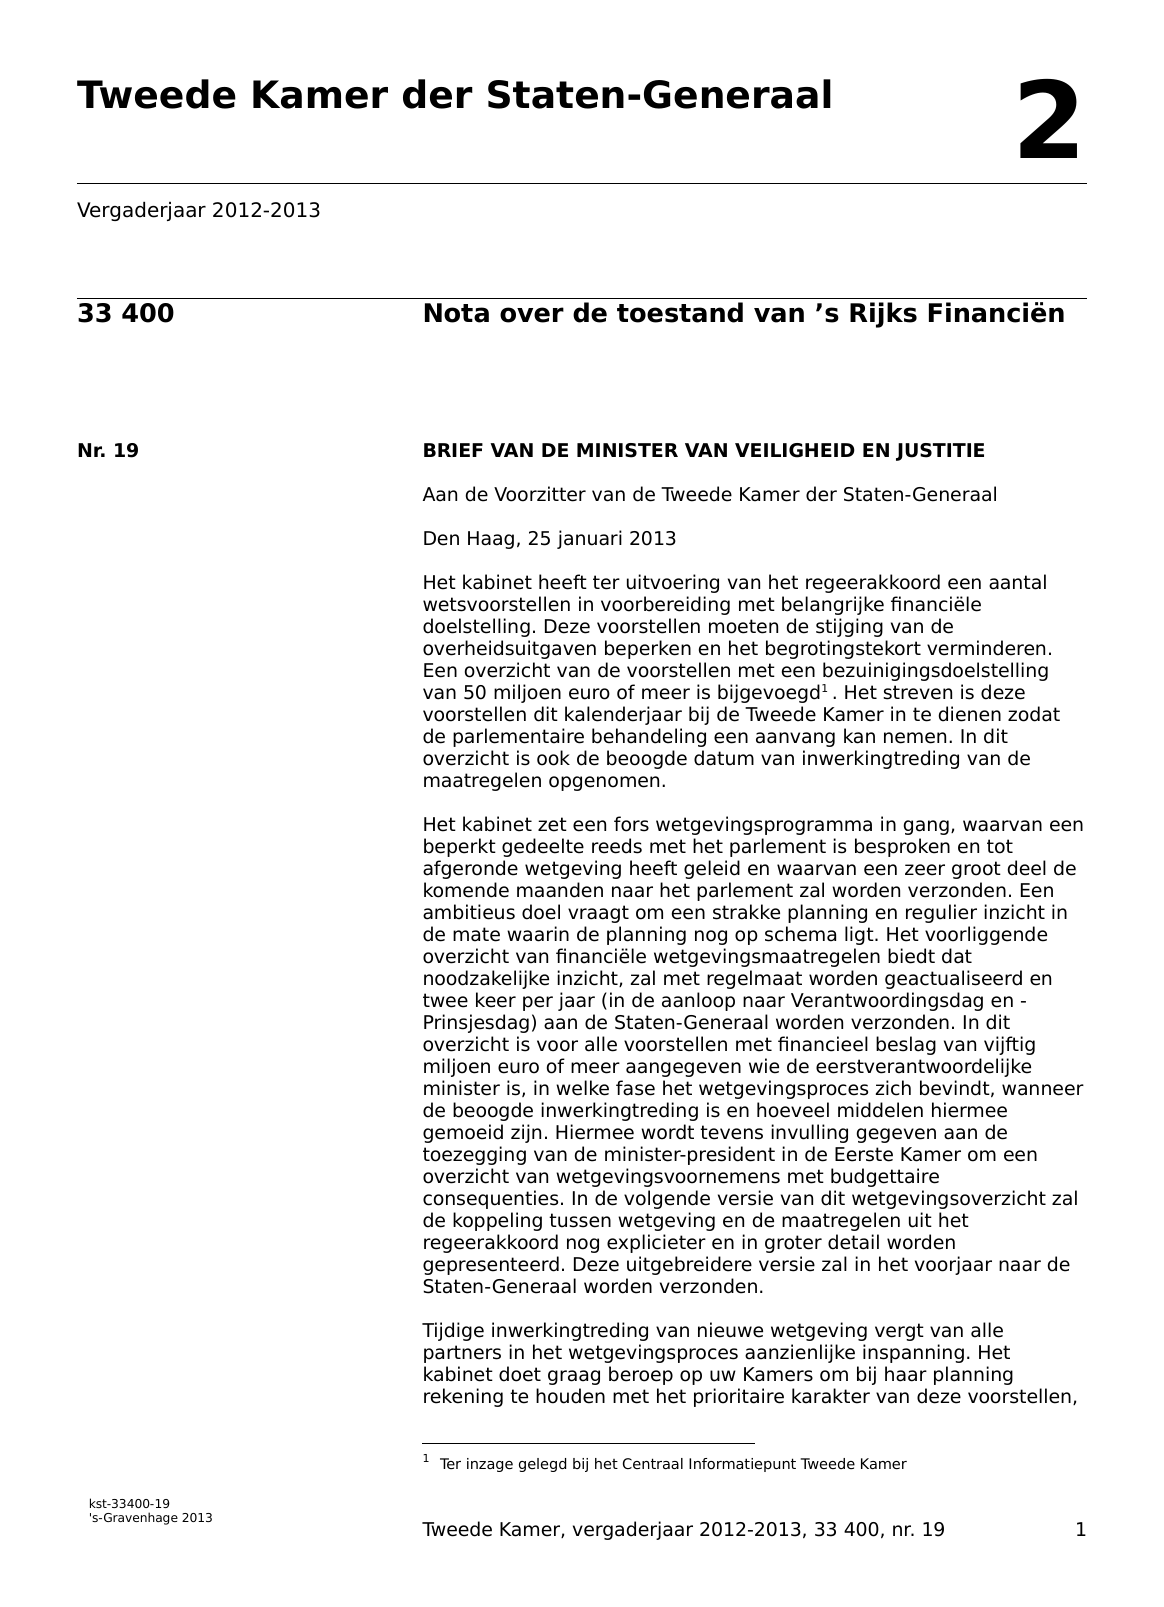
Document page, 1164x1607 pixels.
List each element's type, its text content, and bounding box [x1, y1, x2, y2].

text Aan de Voorzitter van de Tweede Kamer der Staten-Generaal [422, 484, 1087, 506]
text kst-33400-19 [88, 1497, 323, 1511]
table_header Tweede Kamer der Staten-Generaal [77, 59, 886, 183]
text Het kabinet zet een fors wetgevingsprogramma in gang, waarvan een beperkt gedeelte reeds met het parlement is besproken en tot afgeronde wetgeving heeft geleid en waarvan een zeer groot deel de komende maanden naar het parlement zal worden verzonden. Een ambitieus doel vraagt om een strakke planning en regulier inzicht in de mate waarin de planning nog op schema ligt. Het voorliggende overzicht van financiële wetgevingsmaatregelen biedt dat noodzakelijke inzicht, zal met regelmaat worden geactualiseerd en twee keer per jaar (in de aanloop naar Verantwoordingsdag en -Prinsjesdag) aan de Staten-Generaal worden verzonden. In dit overzicht is voor alle voorstellen met financieel beslag van vijftig miljoen euro of meer aangegeven wie de eerstverantwoordelijke minister is, in welke fase het wetgevingsproces zich bevindt, wanneer de beoogde inwerkingtreding is en hoeveel middelen hiermee gemoeid zijn. Hiermee wordt tevens invulling gegeven aan de toezegging van de minister-president in de Eerste Kamer om een overzicht van wetgevingsvoornemens met budgettaire consequenties. In de volgende versie van dit wetgevingsoverzicht zal de koppeling tussen wetgeving en de maatregelen uit het regeerakkoord nog explicieter en in groter detail worden gepresenteerd. Deze uitgebreidere versie zal in het voorjaar naar de Staten-Generaal worden verzonden. [422, 814, 1087, 1298]
table_header 2 [886, 59, 1087, 183]
text Den Haag, 25 januari 2013 [422, 528, 1087, 550]
table_cell Vergaderjaar 2012-2013 [77, 184, 1087, 298]
subtitle Nr. 19 BRIEF VAN DE MINISTER VAN VEILIGHEID EN JUSTITIE [77, 440, 1087, 462]
text 's-Gravenhage 2013 [88, 1511, 323, 1525]
text Het kabinet heeft ter uitvoering van het regeerakkoord een aantal wetsvoorstellen in voorbereiding met belangrijke financiële doelstelling. Deze voorstellen moeten de stijging van de overheidsuitgaven beperken en het begrotingstekort verminderen. Een overzicht van de voorstellen met een bezuinigingsdoelstelling van 50 miljoen euro of meer is bijgevoegd. Het streven is deze voorstellen dit kalenderjaar bij de Tweede Kamer in te dienen zodat de parlementaire behandeling een aanvang kan nemen. In dit overzicht is ook de beoogde datum van inwerkingtreding van de maatregelen opgenomen. [422, 572, 1087, 792]
text Ter inzage gelegd bij het Centraal Informatiepunt Tweede Kamer [422, 1452, 1087, 1474]
subtitle 33 400 Nota over de toestand van ’s Rijks Financiën [77, 299, 1087, 329]
text Tijdige inwerkingtreding van nieuwe wetgeving vergt van alle partners in het wetgevingsproces aanzienlijke inspanning. Het kabinet doet graag beroep op uw Kamers om bij haar planning rekening te houden met het prioritaire karakter van deze voorstellen, [422, 1320, 1087, 1408]
